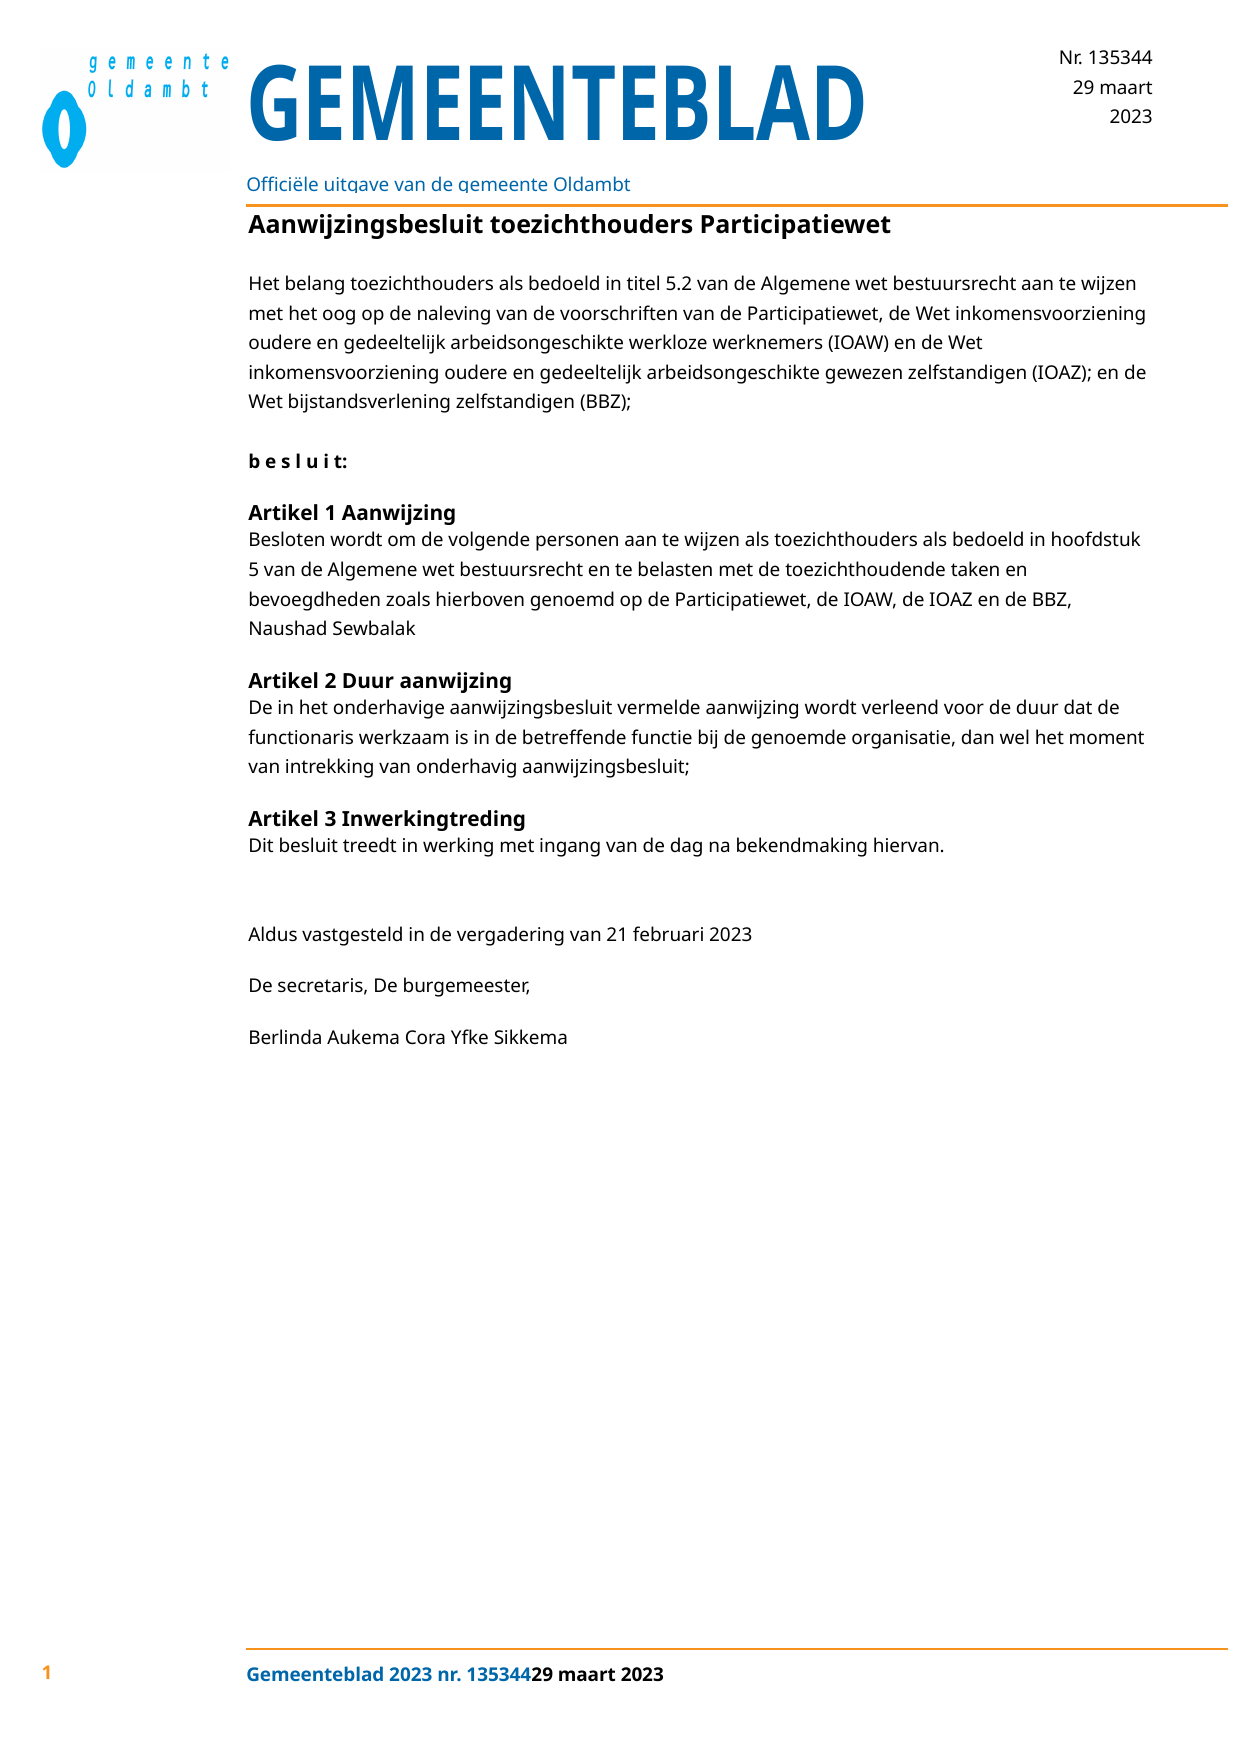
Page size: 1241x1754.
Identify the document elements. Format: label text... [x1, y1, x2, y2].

text Artikel 3 Inwerkingtreding [248, 804, 1152, 832]
text De in het onderhavige aanwijzingsbesluit vermelde aanwijzing wordt verleend voor de duur dat de functionaris werkzaam is in de betreffende functie bij de genoemde organisatie, dan wel het moment van intrekking van onderhavig aanwijzingsbesluit; [248, 694, 1152, 779]
text Artikel 2 Duur aanwijzing [248, 666, 1152, 694]
text Dit besluit treedt in werking met ingang van de dag na bekendmaking hiervan. [248, 832, 1152, 858]
text Aanwijzingsbesluit toezichthouders Participatiewet [248, 207, 1152, 241]
text Het belang toezichthouders als bedoeld in titel 5.2 van de Algemene wet bestuursrecht aan te wijzen met het oog op de naleving van de voorschriften van de Participatiewet, de Wet inkomensvoorziening oudere en gedeeltelijk arbeidsongeschikte werkloze werknemers (IOAW) en de Wet inkomensvoorziening oudere en gedeeltelijk arbeidsongeschikte gewezen zelfstandigen (IOAZ); en de Wet bijstandsverlening zelfstandigen (BBZ); [248, 270, 1152, 414]
text Artikel 1 Aanwijzing [248, 498, 1152, 527]
text Berlinda Aukema Cora Yfke Sikkema [248, 1024, 1152, 1050]
text Naushad Sewbalak [248, 615, 1152, 641]
text De secretaris, De burgemeester, [248, 972, 1152, 998]
text Besloten wordt om de volgende personen aan te wijzen als toezichthouders als bedoeld in hoofdstuk 5 van de Algemene wet bestuursrecht en te belasten met de toezichthoudende taken en bevoegdheden zoals hierboven genoemd op de Participatiewet, de IOAW, de IOAZ en de BBZ, [248, 527, 1152, 612]
picture [41, 47, 231, 172]
text b e s l u i t: [248, 448, 1152, 473]
text Aldus vastgesteld in de vergadering van 21 februari 2023 [248, 921, 1152, 947]
